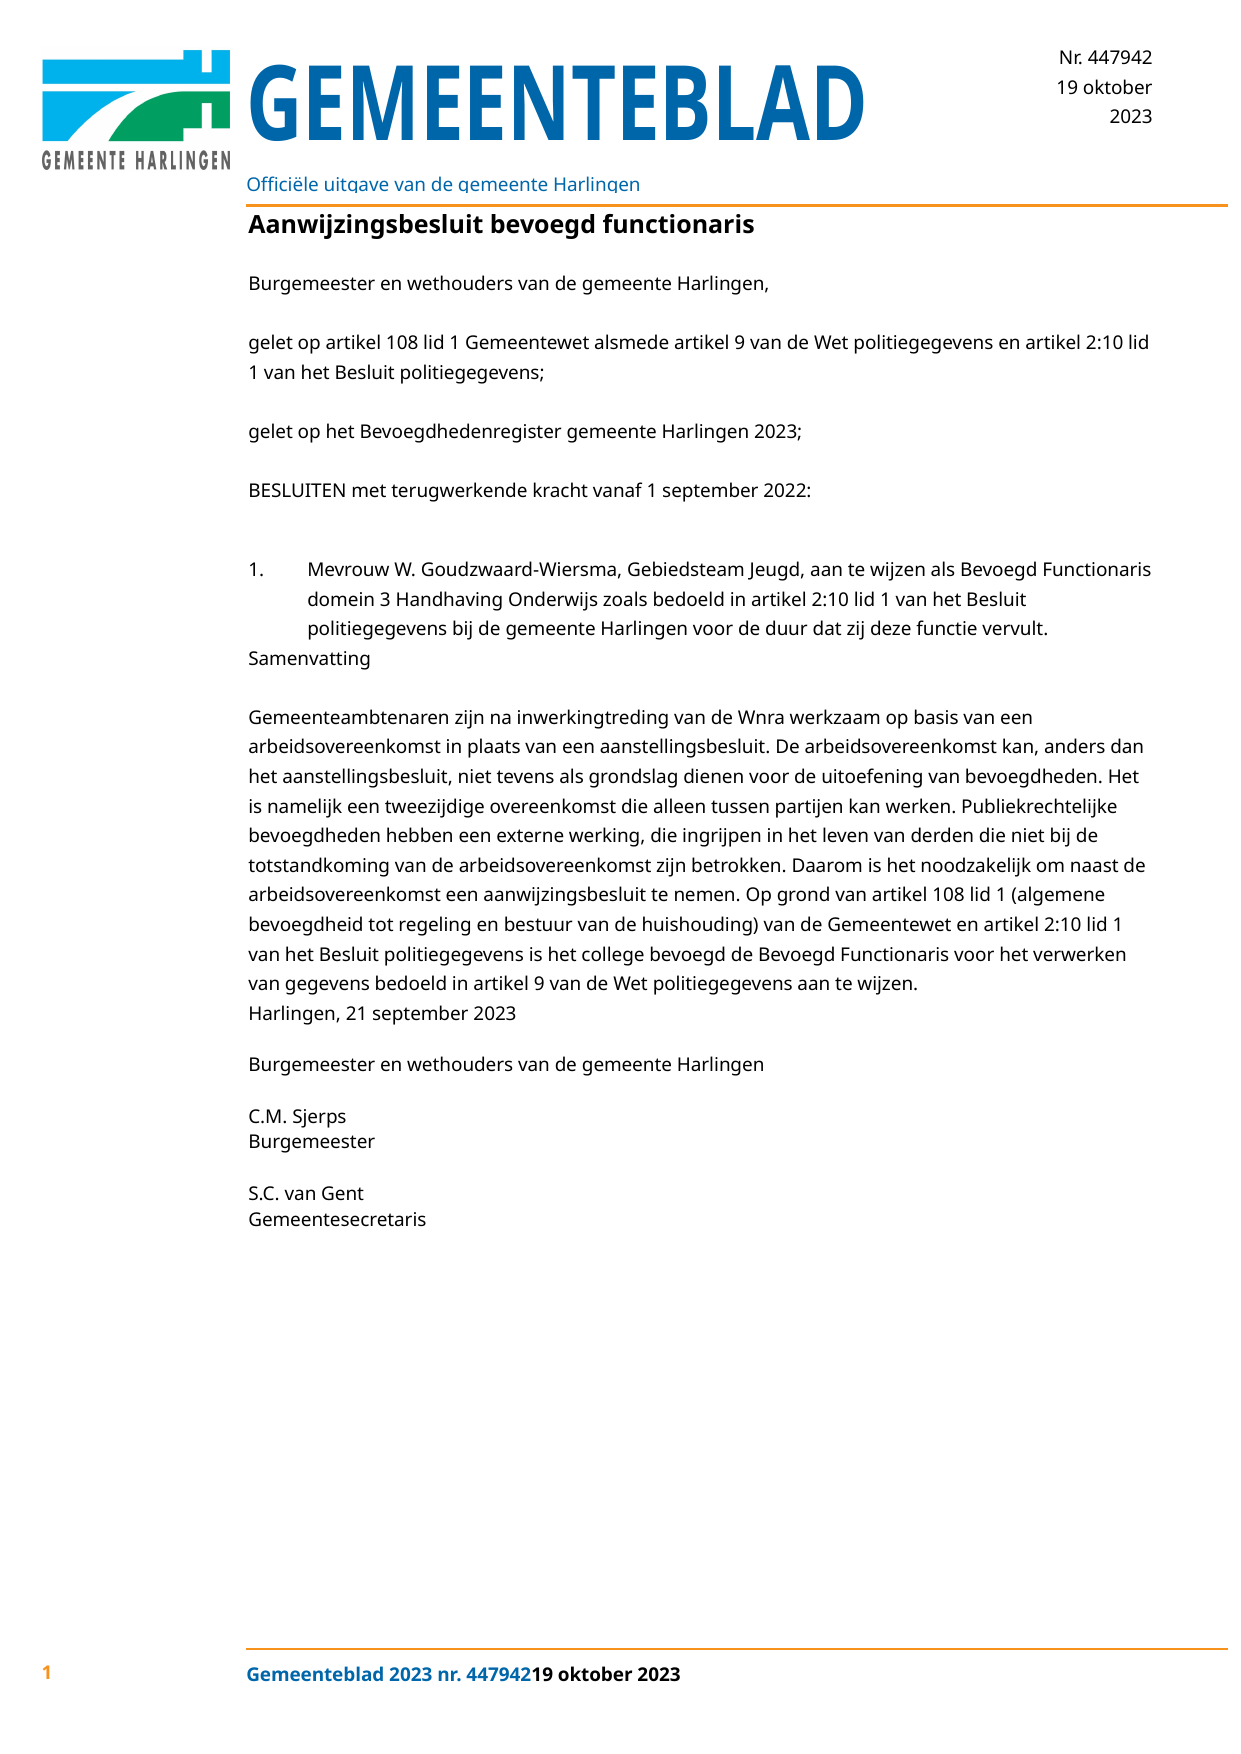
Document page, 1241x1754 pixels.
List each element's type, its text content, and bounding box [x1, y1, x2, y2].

text Burgemeester en wethouders van de gemeente Harlingen, [248, 270, 1152, 296]
text BESLUITEN met terugwerkende kracht vanaf 1 september 2022: [248, 477, 1152, 503]
text gelet op het Bevoegdhedenregister gemeente Harlingen 2023; [248, 418, 1152, 444]
text C.M. Sjerps [248, 1103, 1152, 1129]
text gelet op artikel 108 lid 1 Gemeentewet alsmede artikel 9 van de Wet politiegegevens en artikel 2:10 lid 1 van het Besluit politiegegevens; [248, 329, 1152, 385]
text Aanwijzingsbesluit bevoegd functionaris [248, 207, 1152, 241]
text S.C. van Gent [248, 1180, 1152, 1206]
text Burgemeester [248, 1129, 1152, 1154]
text Harlingen, 21 september 2023 [248, 1000, 1152, 1026]
text Gemeentesecretaris [248, 1206, 1152, 1232]
text is namelijk een tweezijdige overeenkomst die alleen tussen partijen kan werken. Publiekrechtelijke bevoegdheden hebben een externe werking, die ingrijpen in het leven van derden die niet bij de totstandkoming van de arbeidsovereenkomst zijn betrokken. Daarom is het noodzakelijk om naast de arbeidsovereenkomst een aanwijzingsbesluit te nemen. Op grond van artikel 108 lid 1 (algemene bevoegdheid tot regeling en bestuur van de huishouding) van de Gemeentewet en artikel 2:10 lid 1 van het Besluit politiegegevens is het college bevoegd de Bevoegd Functionaris voor het verwerken van gegevens bedoeld in artikel 9 van de Wet politiegegevens aan te wijzen. [248, 793, 1152, 996]
picture [41, 47, 231, 172]
text Gemeenteambtenaren zijn na inwerkingtreding van de Wnra werkzaam op basis van een arbeidsovereenkomst in plaats van een aanstellingsbesluit. De arbeidsovereenkomst kan, anders dan het aanstellingsbesluit, niet tevens als grondslag dienen voor de uitoefening van bevoegdheden. Het [248, 704, 1152, 789]
list Mevrouw W. Goudzwaard-Wiersma, Gebiedsteam Jeugd, aan te wijzen als Bevoegd Functionaris domein 3 Handhaving Onderwijs zoals bedoeld in artikel 2:10 lid 1 van het Besluit politiegegevens bij de gemeente Harlingen voor de duur dat zij deze functie vervult. [248, 556, 1152, 641]
text Burgemeester en wethouders van de gemeente Harlingen [248, 1051, 1152, 1077]
text Samenvatting [248, 645, 1152, 671]
